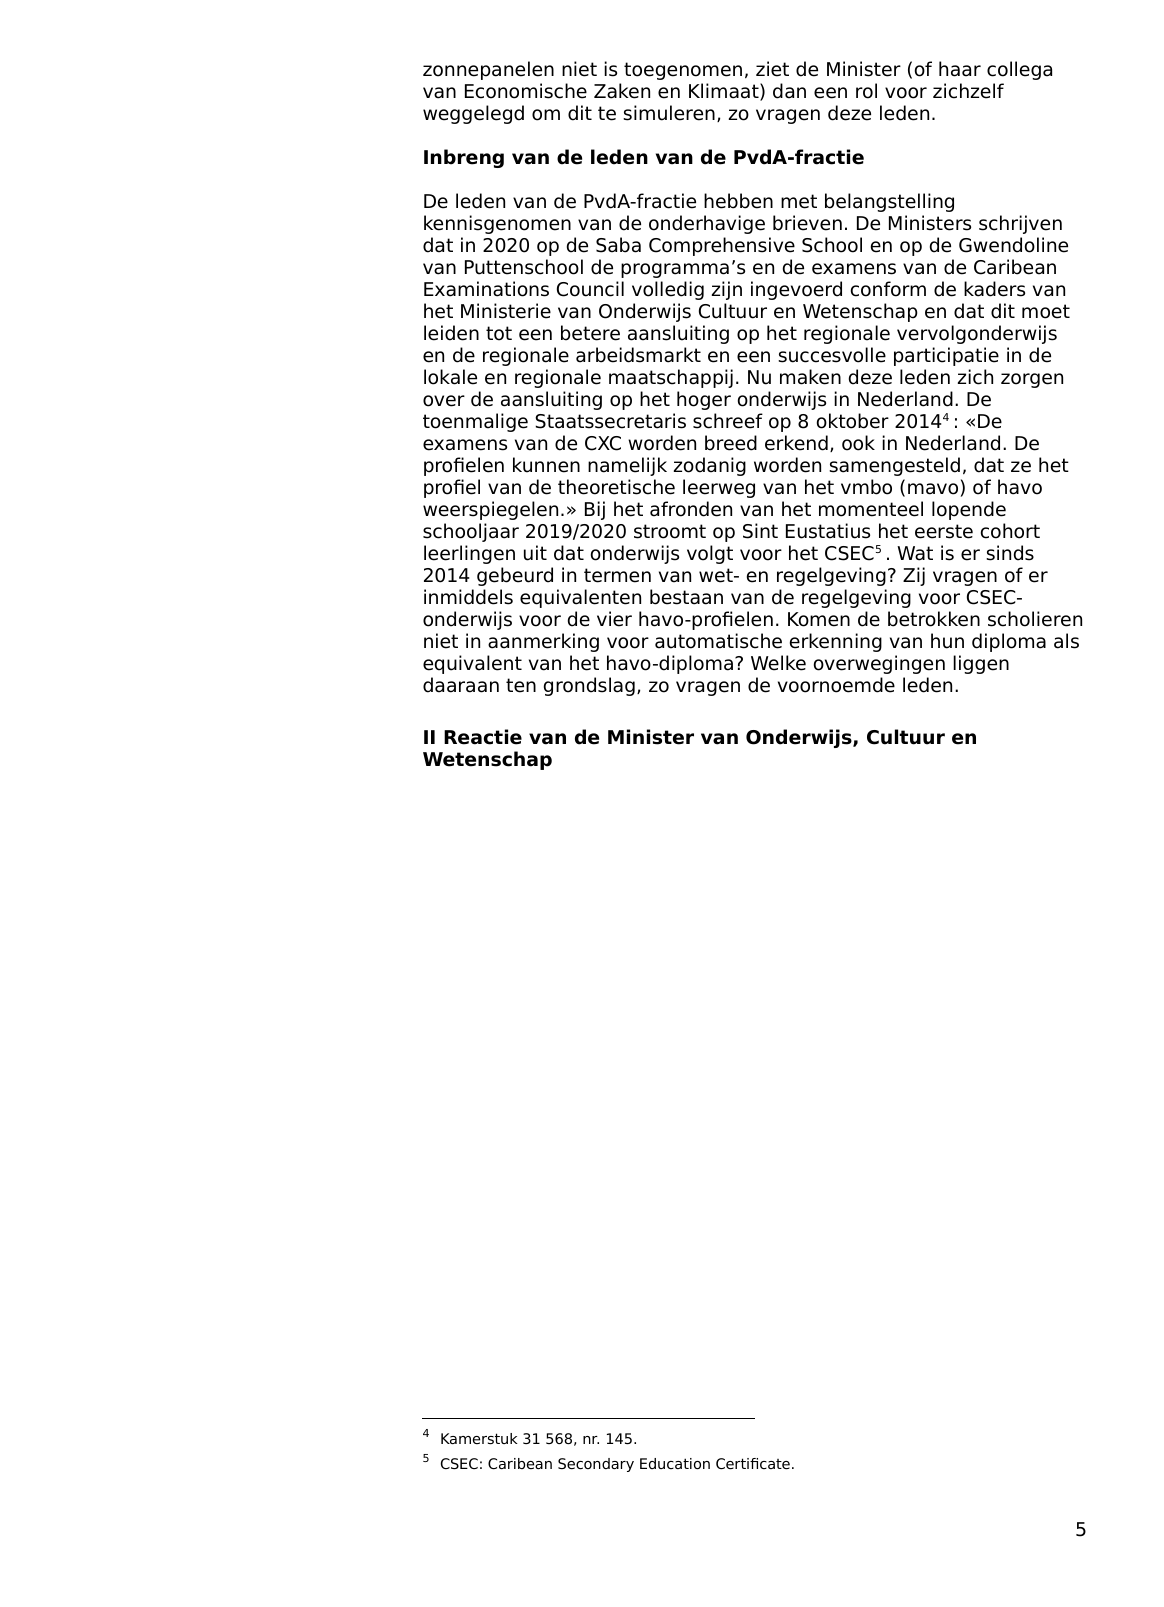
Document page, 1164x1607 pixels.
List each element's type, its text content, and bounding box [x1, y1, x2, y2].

subtitle II Reactie van de Minister van Onderwijs, Cultuur en Wetenschap [422, 727, 1087, 771]
text CSEC: Caribean Secondary Education Certificate. [422, 1452, 1087, 1474]
text Kamerstuk 31 568, nr. 145. [422, 1427, 1087, 1449]
text zonnepanelen niet is toegenomen, ziet de Minister (of haar collega van Economische Zaken en Klimaat) dan een rol voor zichzelf weggelegd om dit te simuleren, zo vragen deze leden. [422, 59, 1087, 125]
subtitle Inbreng van de leden van de PvdA-fractie [422, 147, 1087, 169]
text De leden van de PvdA-fractie hebben met belangstelling kennisgenomen van de onderhavige brieven. De Ministers schrijven dat in 2020 op de Saba Comprehensive School en op de Gwendoline van Puttenschool de programma’s en de examens van de Caribean Examinations Council volledig zijn ingevoerd conform de kaders van het Ministerie van Onderwijs Cultuur en Wetenschap en dat dit moet leiden tot een betere aansluiting op het regionale vervolgonderwijs en de regionale arbeidsmarkt en een succesvolle participatie in de lokale en regionale maatschappij. Nu maken deze leden zich zorgen over de aansluiting op het hoger onderwijs in Nederland. De toenmalige Staatssecretaris schreef op 8 oktober 2014: «De examens van de CXC worden breed erkend, ook in Nederland. De profielen kunnen namelijk zodanig worden samengesteld, dat ze het profiel van de theoretische leerweg van het vmbo (mavo) of havo weerspiegelen.» Bij het afronden van het momenteel lopende schooljaar 2019/2020 stroomt op Sint Eustatius het eerste cohort leerlingen uit dat onderwijs volgt voor het CSEC. Wat is er sinds 2014 gebeurd in termen van wet- en regelgeving? Zij vragen of er inmiddels equivalenten bestaan van de regelgeving voor CSEC-onderwijs voor de vier havo-profielen. Komen de betrokken scholieren niet in aanmerking voor automatische erkenning van hun diploma als equivalent van het havo-diploma? Welke overwegingen liggen daaraan ten grondslag, zo vragen de voornoemde leden. [422, 191, 1087, 697]
